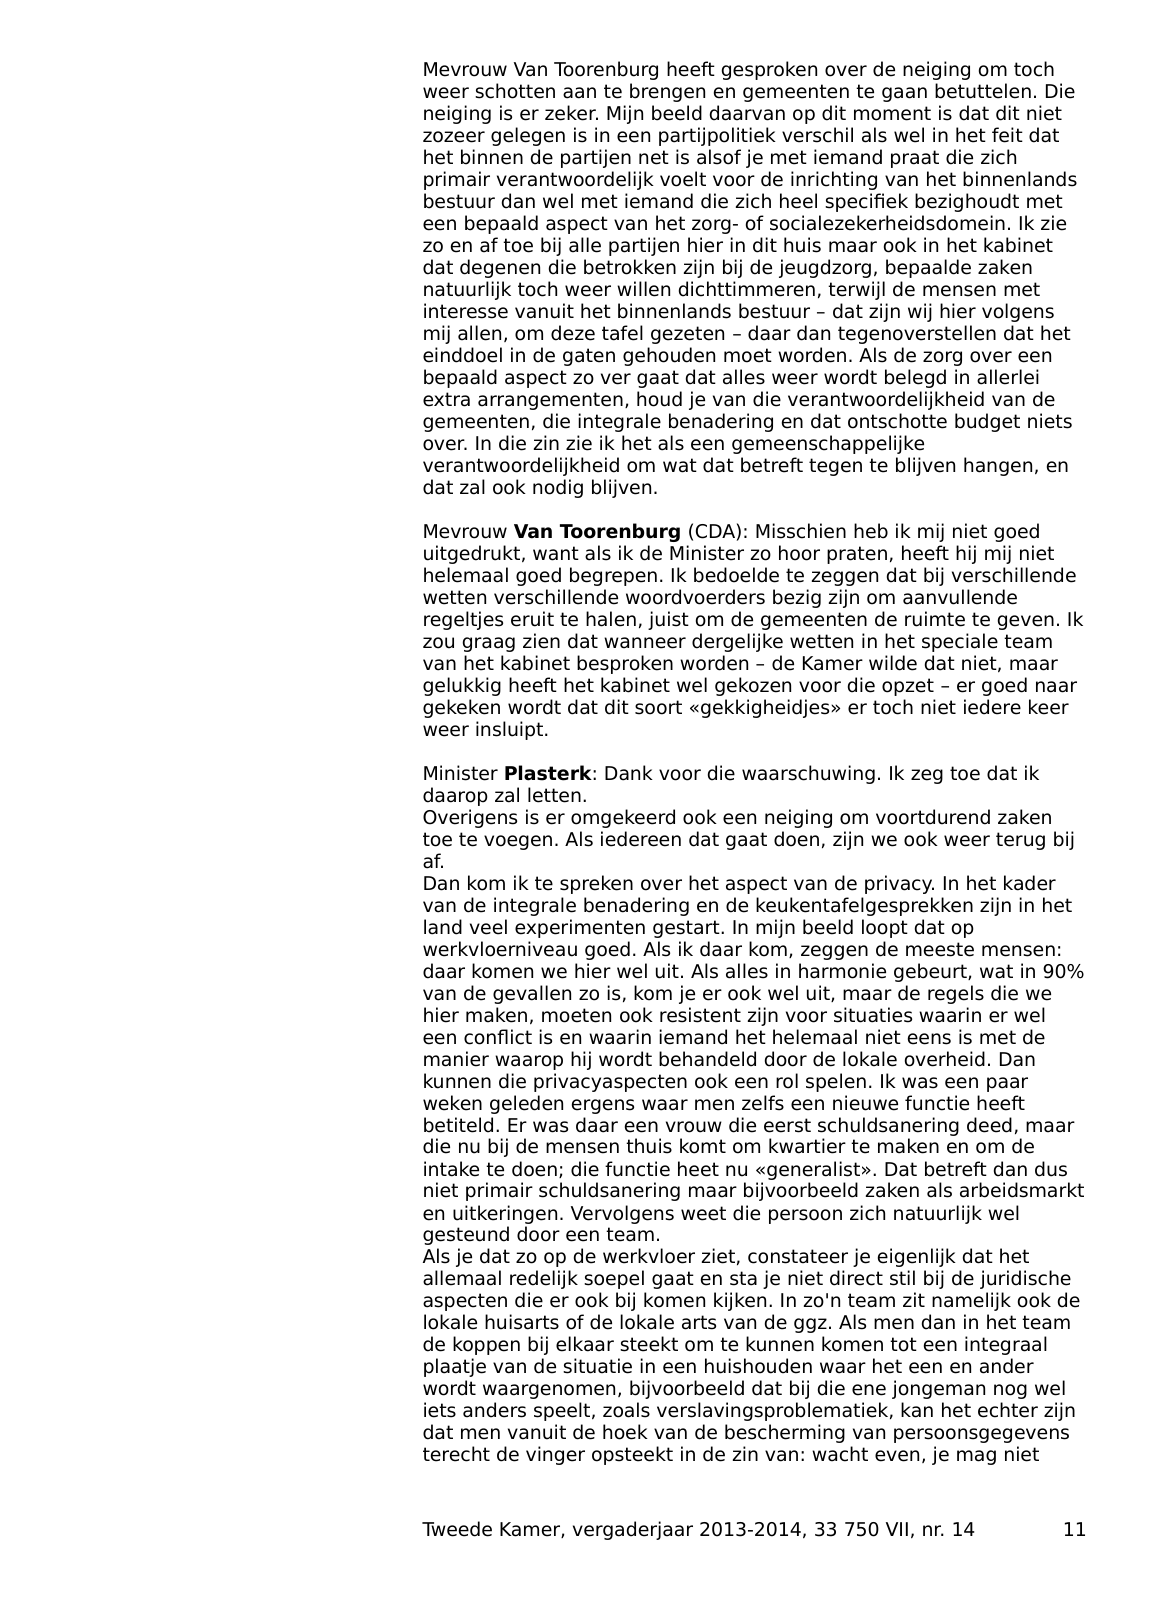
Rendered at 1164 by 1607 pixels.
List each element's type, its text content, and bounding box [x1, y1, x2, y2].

text Dan kom ik te spreken over het aspect van de privacy. In het kader van de integrale benadering en de keukentafelgesprekken zijn in het land veel experimenten gestart. In mijn beeld loopt dat op werkvloerniveau goed. Als ik daar kom, zeggen de meeste mensen: daar komen we hier wel uit. Als alles in harmonie gebeurt, wat in 90% van de gevallen zo is, kom je er ook wel uit, maar de regels die we hier maken, moeten ook resistent zijn voor situaties waarin er wel een conflict is en waarin iemand het helemaal niet eens is met de manier waarop hij wordt behandeld door de lokale overheid. Dan kunnen die privacyaspecten ook een rol spelen. Ik was een paar weken geleden ergens waar men zelfs een nieuwe functie heeft betiteld. Er was daar een vrouw die eerst schuldsanering deed, maar die nu bij de mensen thuis komt om kwartier te maken en om de intake te doen; die functie heet nu «generalist». Dat betreft dan dus niet primair schuldsanering maar bijvoorbeeld zaken als arbeidsmarkt en uitkeringen. Vervolgens weet die persoon zich natuurlijk wel gesteund door een team. [422, 873, 1087, 1246]
text Overigens is er omgekeerd ook een neiging om voortdurend zaken toe te voegen. Als iedereen dat gaat doen, zijn we ook weer terug bij af. [422, 807, 1087, 873]
text Mevrouw Van Toorenburg heeft gesproken over de neiging om toch weer schotten aan te brengen en gemeenten te gaan betuttelen. Die neiging is er zeker. Mijn beeld daarvan op dit moment is dat dit niet zozeer gelegen is in een partijpolitiek verschil als wel in het feit dat het binnen de partijen net is alsof je met iemand praat die zich primair verantwoordelijk voelt voor de inrichting van het binnenlands bestuur dan wel met iemand die zich heel specifiek bezighoudt met een bepaald aspect van het zorg- of socialezekerheidsdomein. Ik zie zo en af toe bij alle partijen hier in dit huis maar ook in het kabinet dat degenen die betrokken zijn bij de jeugdzorg, bepaalde zaken natuurlijk toch weer willen dichttimmeren, terwijl de mensen met interesse vanuit het binnenlands bestuur – dat zijn wij hier volgens mij allen, om deze tafel gezeten – daar dan tegenoverstellen dat het einddoel in de gaten gehouden moet worden. Als de zorg over een bepaald aspect zo ver gaat dat alles weer wordt belegd in allerlei extra arrangementen, houd je van die verantwoordelijkheid van de gemeenten, die integrale benadering en dat ontschotte budget niets over. In die zin zie ik het als een gemeenschappelijke verantwoordelijkheid om wat dat betreft tegen te blijven hangen, en dat zal ook nodig blijven. [422, 59, 1087, 499]
text Minister Plasterk: Dank voor die waarschuwing. Ik zeg toe dat ik daarop zal letten. [422, 763, 1087, 807]
text Mevrouw Van Toorenburg (CDA): Misschien heb ik mij niet goed uitgedrukt, want als ik de Minister zo hoor praten, heeft hij mij niet helemaal goed begrepen. Ik bedoelde te zeggen dat bij verschillende wetten verschillende woordvoerders bezig zijn om aanvullende regeltjes eruit te halen, juist om de gemeenten de ruimte te geven. Ik zou graag zien dat wanneer dergelijke wetten in het speciale team van het kabinet besproken worden – de Kamer wilde dat niet, maar gelukkig heeft het kabinet wel gekozen voor die opzet – er goed naar gekeken wordt dat dit soort «gekkigheidjes» er toch niet iedere keer weer insluipt. [422, 521, 1087, 741]
text Als je dat zo op de werkvloer ziet, constateer je eigenlijk dat het allemaal redelijk soepel gaat en sta je niet direct stil bij de juridische aspecten die er ook bij komen kijken. In zo'n team zit namelijk ook de lokale huisarts of de lokale arts van de ggz. Als men dan in het team de koppen bij elkaar steekt om te kunnen komen tot een integraal plaatje van de situatie in een huishouden waar het een en ander wordt waargenomen, bijvoorbeeld dat bij die ene jongeman nog wel iets anders speelt, zoals verslavingsproblematiek, kan het echter zijn dat men vanuit de hoek van de bescherming van persoonsgegevens terecht de vinger opsteekt in de zin van: wacht even, je mag niet [422, 1246, 1087, 1466]
